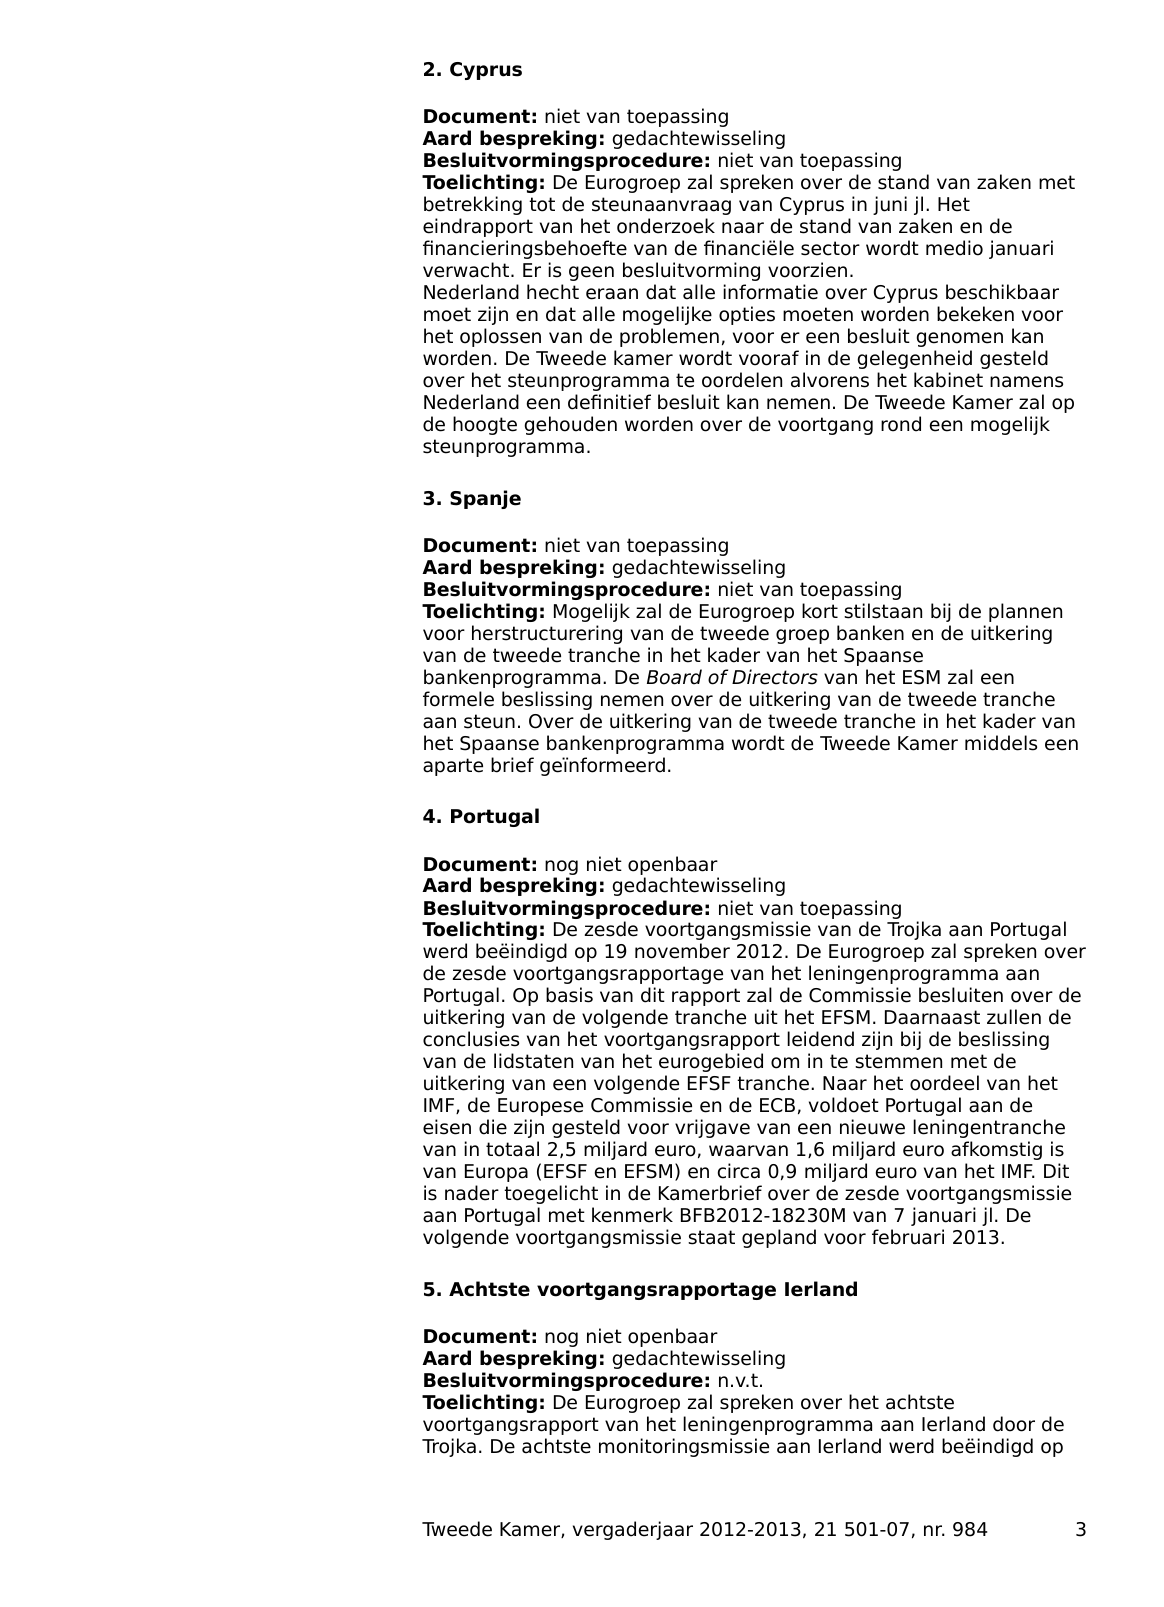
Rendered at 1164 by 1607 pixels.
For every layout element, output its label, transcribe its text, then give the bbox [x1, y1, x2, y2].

text Aard bespreking: gedachtewisseling [422, 1348, 1087, 1370]
text Document: nog niet openbaar [422, 853, 1087, 875]
subtitle 4. Portugal [422, 806, 1087, 828]
subtitle 3. Spanje [422, 488, 1087, 510]
text Besluitvormingsprocedure: niet van toepassing [422, 897, 1087, 919]
text Toelichting: Mogelijk zal de Eurogroep kort stilstaan bij de plannen voor herstructurering van de tweede groep banken en de uitkering van de tweede tranche in het kader van het Spaanse bankenprogramma. De Board of Directors van het ESM zal een formele beslissing nemen over de uitkering van de tweede tranche aan steun. Over de uitkering van de tweede tranche in het kader van het Spaanse bankenprogramma wordt de Tweede Kamer middels een aparte brief geïnformeerd. [422, 601, 1087, 776]
text Besluitvormingsprocedure: niet van toepassing [422, 150, 1087, 172]
text Document: niet van toepassing [422, 106, 1087, 128]
text Toelichting: De zesde voortgangsmissie van de Trojka aan Portugal werd beëindigd op 19 november 2012. De Eurogroep zal spreken over de zesde voortgangsrapportage van het leningenprogramma aan Portugal. Op basis van dit rapport zal de Commissie besluiten over de uitkering van de volgende tranche uit het EFSM. Daarnaast zullen de conclusies van het voortgangsrapport leidend zijn bij de beslissing van de lidstaten van het eurogebied om in te stemmen met de uitkering van een volgende EFSF tranche. Naar het oordeel van het IMF, de Europese Commissie en de ECB, voldoet Portugal aan de eisen die zijn gesteld voor vrijgave van een nieuwe leningentranche van in totaal 2,5 miljard euro, waarvan 1,6 miljard euro afkomstig is van Europa (EFSF en EFSM) en circa 0,9 miljard euro van het IMF. Dit is nader toegelicht in de Kamerbrief over de zesde voortgangsmissie aan Portugal met kenmerk BFB2012-18230M van 7 januari jl. De volgende voortgangsmissie staat gepland voor februari 2013. [422, 919, 1087, 1249]
text Nederland hecht eraan dat alle informatie over Cyprus beschikbaar moet zijn en dat alle mogelijke opties moeten worden bekeken voor het oplossen van de problemen, voor er een besluit genomen kan worden. De Tweede kamer wordt vooraf in de gelegenheid gesteld over het steunprogramma te oordelen alvorens het kabinet namens Nederland een definitief besluit kan nemen. De Tweede Kamer zal op de hoogte gehouden worden over de voortgang rond een mogelijk steunprogramma. [422, 282, 1087, 458]
text Aard bespreking: gedachtewisseling [422, 875, 1087, 897]
subtitle 2. Cyprus [422, 59, 1087, 81]
text Aard bespreking: gedachtewisseling [422, 557, 1087, 579]
text Besluitvormingsprocedure: niet van toepassing [422, 579, 1087, 601]
text Document: nog niet openbaar [422, 1326, 1087, 1348]
text Aard bespreking: gedachtewisseling [422, 128, 1087, 150]
text Toelichting: De Eurogroep zal spreken over de stand van zaken met betrekking tot de steunaanvraag van Cyprus in juni jl. Het eindrapport van het onderzoek naar de stand van zaken en de financieringsbehoefte van de financiële sector wordt medio januari verwacht. Er is geen besluitvorming voorzien. [422, 172, 1087, 282]
text Document: niet van toepassing [422, 535, 1087, 557]
text Toelichting: De Eurogroep zal spreken over het achtste voortgangsrapport van het leningenprogramma aan Ierland door de Trojka. De achtste monitoringsmissie aan Ierland werd beëindigd op [422, 1392, 1087, 1458]
text Besluitvormingsprocedure: n.v.t. [422, 1370, 1087, 1392]
subtitle 5. Achtste voortgangsrapportage Ierland [422, 1279, 1087, 1301]
